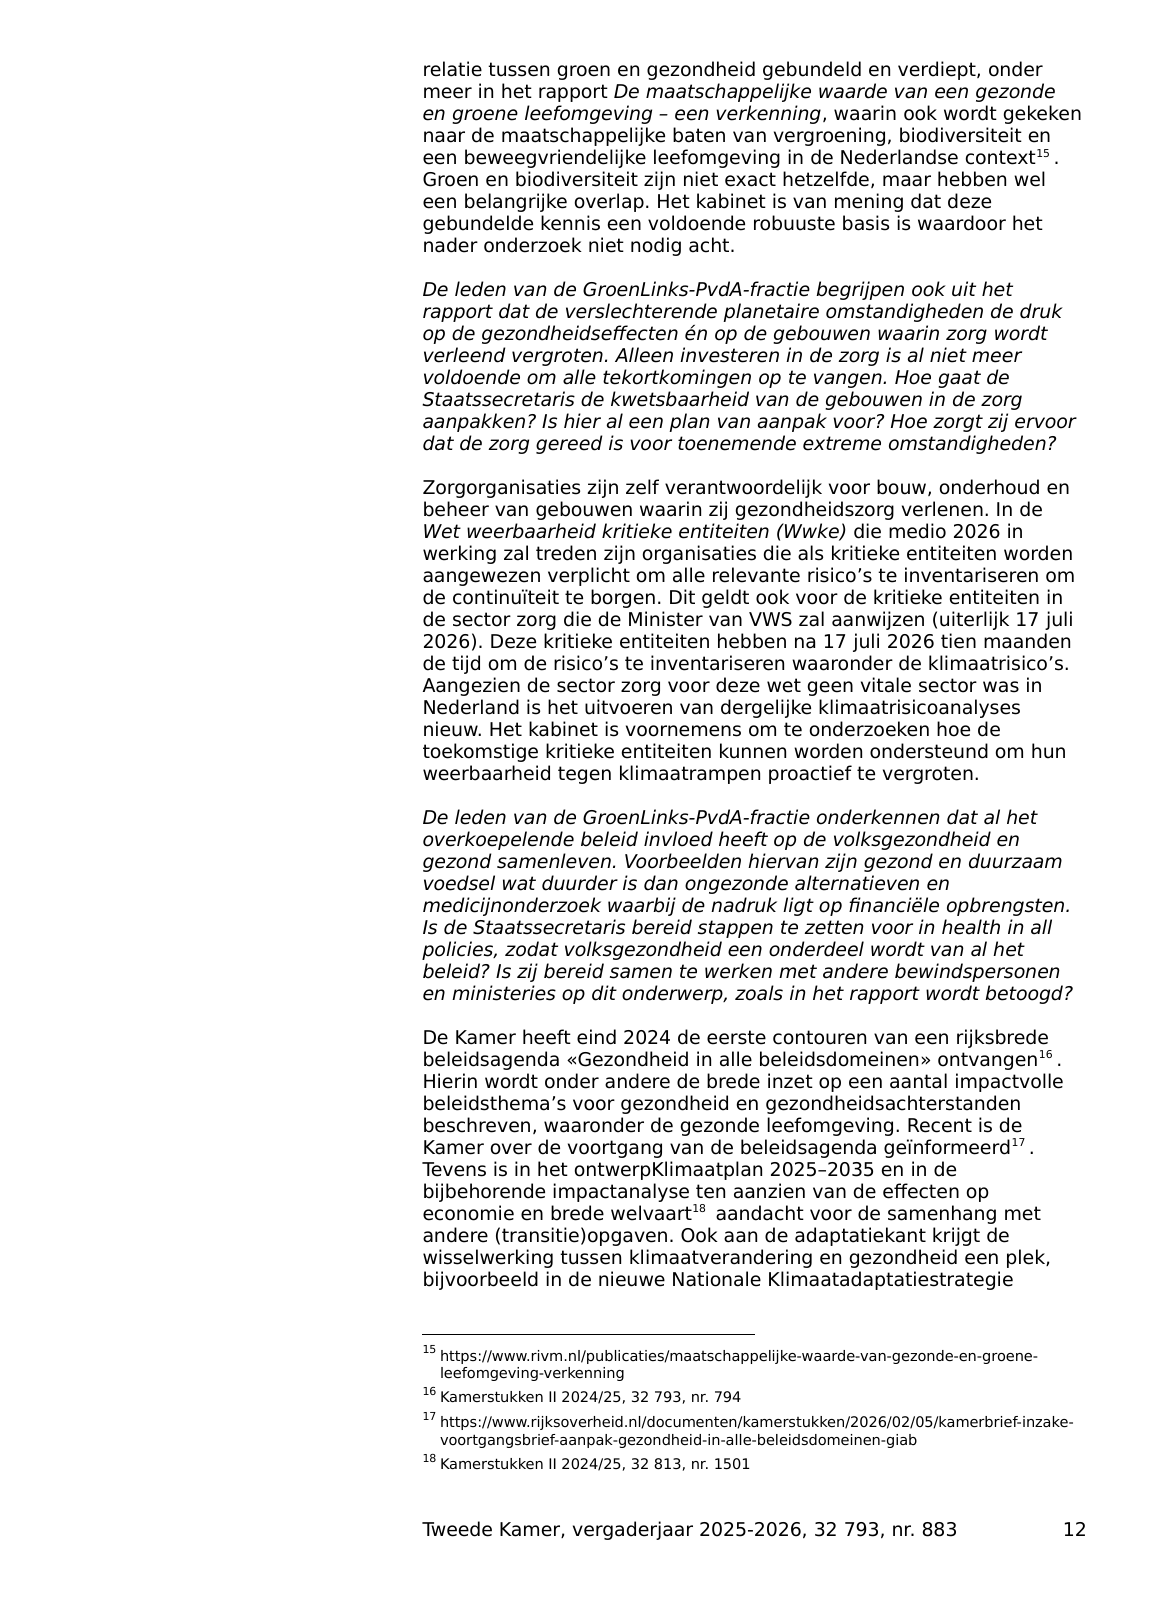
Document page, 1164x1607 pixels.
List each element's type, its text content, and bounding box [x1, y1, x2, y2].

text Kamerstukken II 2024/25, 32 813, nr. 1501 [422, 1452, 1087, 1474]
text Kamerstukken II 2024/25, 32 793, nr. 794 [422, 1385, 1087, 1407]
text https://www.rivm.nl/publicaties/maatschappelijke-waarde-van-gezonde-en-groene-leefomgeving-verkenning [422, 1343, 1087, 1382]
text De Kamer heeft eind 2024 de eerste contouren van een rijksbrede beleidsagenda «Gezondheid in alle beleidsdomeinen» ontvangen. Hierin wordt onder andere de brede inzet op een aantal impactvolle beleidsthema’s voor gezondheid en gezondheidsachterstanden beschreven, waaronder de gezonde leefomgeving. Recent is de Kamer over de voortgang van de beleidsagenda geïnformeerd. Tevens is in het ontwerpKlimaatplan 2025–2035 en in de bijbehorende impactanalyse ten aanzien van de effecten op economie en brede welvaart aandacht voor de samenhang met andere (transitie)opgaven. Ook aan de adaptatiekant krijgt de wisselwerking tussen klimaatverandering en gezondheid een plek, bijvoorbeeld in de nieuwe Nationale Klimaatadaptatiestrategie [422, 1027, 1087, 1291]
text relatie tussen groen en gezondheid gebundeld en verdiept, onder meer in het rapport De maatschappelijke waarde van een gezonde en groene leefomgeving – een verkenning, waarin ook wordt gekeken naar de maatschappelijke baten van vergroening, biodiversiteit en een beweegvriendelijke leefomgeving in de Nederlandse context. Groen en biodiversiteit zijn niet exact hetzelfde, maar hebben wel een belangrijke overlap. Het kabinet is van mening dat deze gebundelde kennis een voldoende robuuste basis is waardoor het nader onderzoek niet nodig acht. [422, 59, 1087, 257]
text De leden van de GroenLinks-PvdA-fractie onderkennen dat al het overkoepelende beleid invloed heeft op de volksgezondheid en gezond samenleven. Voorbeelden hiervan zijn gezond en duurzaam voedsel wat duurder is dan ongezonde alternatieven en medicijnonderzoek waarbij de nadruk ligt op financiële opbrengsten. Is de Staatssecretaris bereid stappen te zetten voor in health in all policies, zodat volksgezondheid een onderdeel wordt van al het beleid? Is zij bereid samen te werken met andere bewindspersonen en ministeries op dit onderwerp, zoals in het rapport wordt betoogd? [422, 807, 1087, 1005]
text https://www.rijksoverheid.nl/documenten/kamerstukken/2026/02/05/kamerbrief-inzake-voortgangsbrief-aanpak-gezondheid-in-alle-beleidsdomeinen-giab [422, 1410, 1087, 1449]
text Zorgorganisaties zijn zelf verantwoordelijk voor bouw, onderhoud en beheer van gebouwen waarin zij gezondheidszorg verlenen. In de Wet weerbaarheid kritieke entiteiten (Wwke) die medio 2026 in werking zal treden zijn organisaties die als kritieke entiteiten worden aangewezen verplicht om alle relevante risico’s te inventariseren om de continuïteit te borgen. Dit geldt ook voor de kritieke entiteiten in de sector zorg die de Minister van VWS zal aanwijzen (uiterlijk 17 juli 2026). Deze kritieke entiteiten hebben na 17 juli 2026 tien maanden de tijd om de risico’s te inventariseren waaronder de klimaatrisico’s. Aangezien de sector zorg voor deze wet geen vitale sector was in Nederland is het uitvoeren van dergelijke klimaatrisicoanalyses nieuw. Het kabinet is voornemens om te onderzoeken hoe de toekomstige kritieke entiteiten kunnen worden ondersteund om hun weerbaarheid tegen klimaatrampen proactief te vergroten. [422, 477, 1087, 785]
text De leden van de GroenLinks-PvdA-fractie begrijpen ook uit het rapport dat de verslechterende planetaire omstandigheden de druk op de gezondheidseffecten én op de gebouwen waarin zorg wordt verleend vergroten. Alleen investeren in de zorg is al niet meer voldoende om alle tekortkomingen op te vangen. Hoe gaat de Staatssecretaris de kwetsbaarheid van de gebouwen in de zorg aanpakken? Is hier al een plan van aanpak voor? Hoe zorgt zij ervoor dat de zorg gereed is voor toenemende extreme omstandigheden? [422, 279, 1087, 455]
